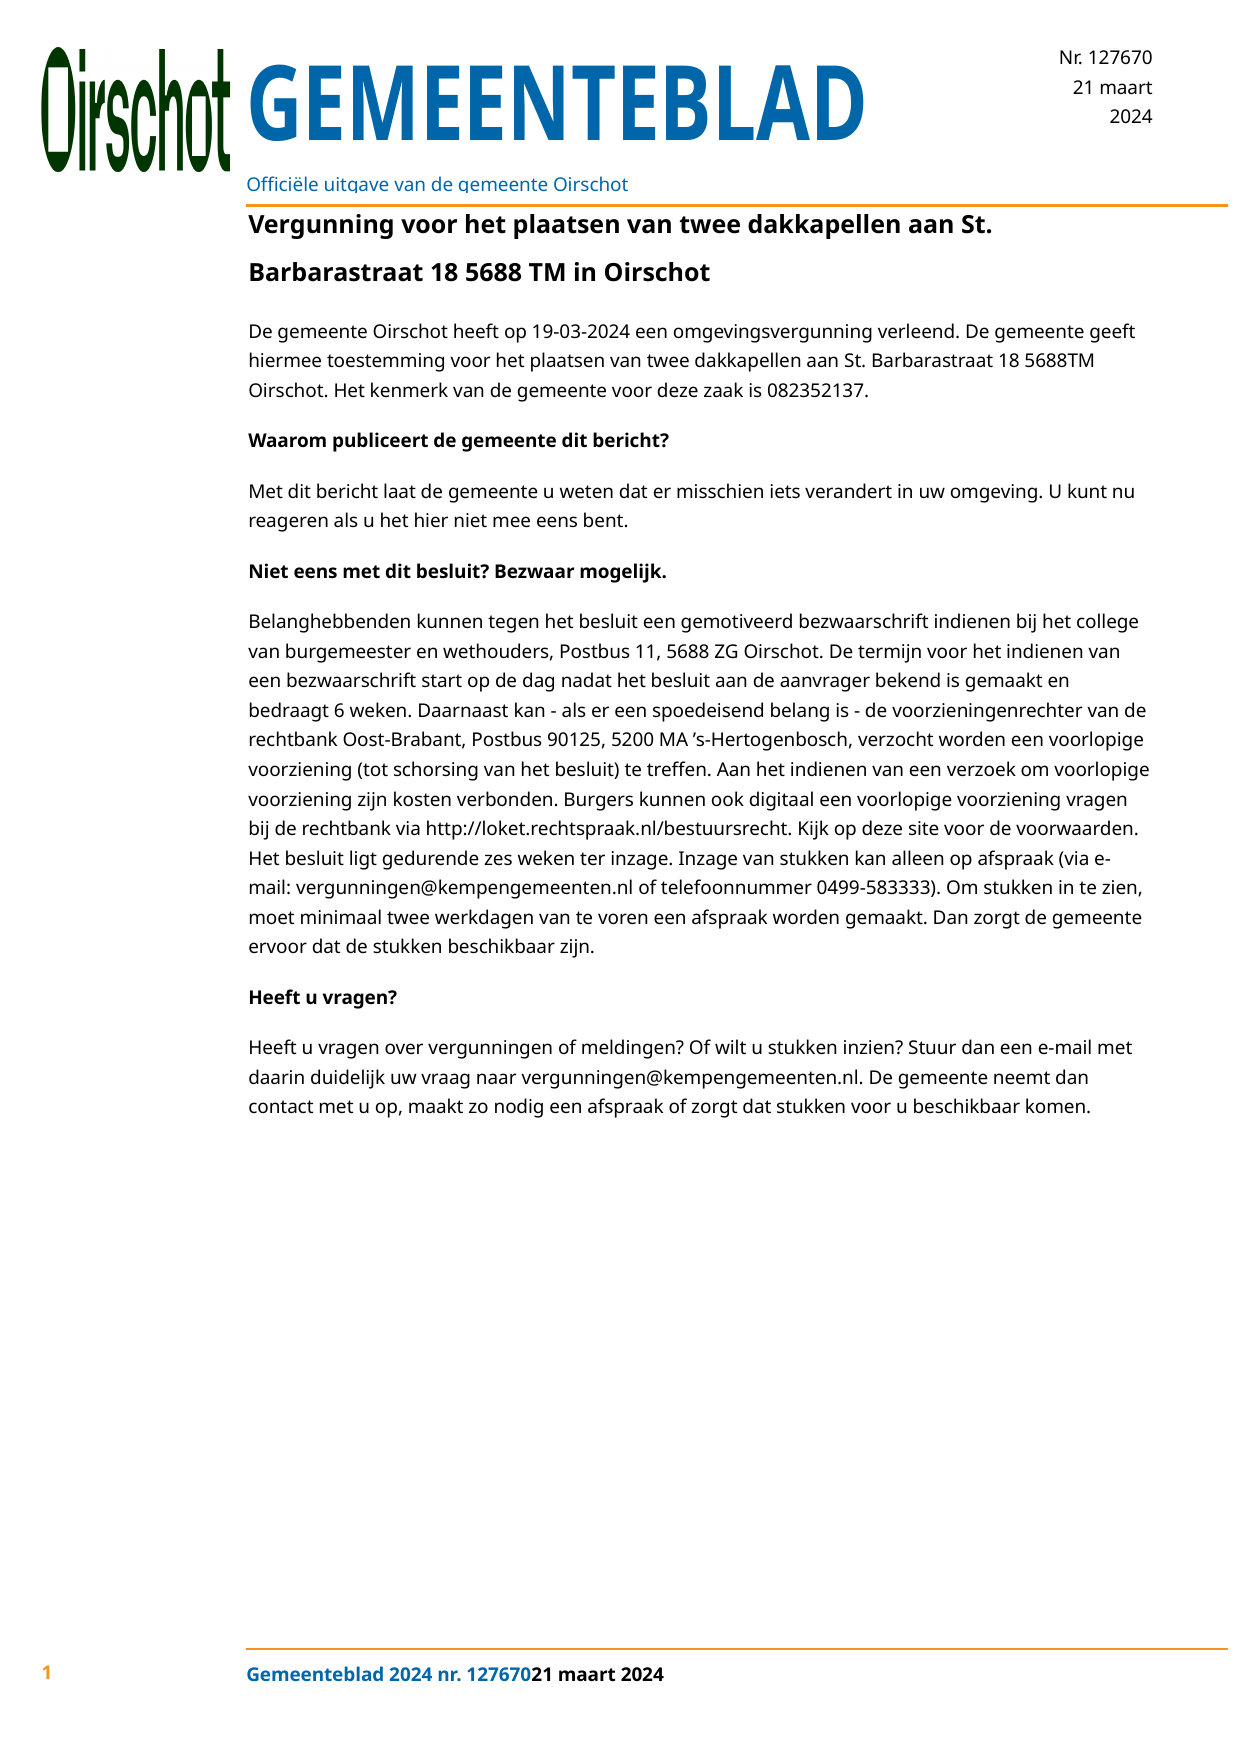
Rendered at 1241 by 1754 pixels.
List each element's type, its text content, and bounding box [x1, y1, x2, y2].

text Vergunning voor het plaatsen van twee dakkapellen aan St. Barbarastraat 18 5688 TM in Oirschot [248, 207, 1152, 288]
text Heeft u vragen over vergunningen of meldingen? Of wilt u stukken inzien? Stuur dan een e-mail met daarin duidelijk uw vraag naar vergunningen@kempengemeenten.nl. De gemeente neemt dan contact met u op, maakt zo nodig een afspraak of zorgt dat stukken voor u beschikbaar komen. [248, 1034, 1152, 1119]
picture [41, 47, 231, 172]
text Niet eens met dit besluit? Bezwaar mogelijk. [248, 558, 1152, 584]
text Belanghebbenden kunnen tegen het besluit een gemotiveerd bezwaarschrift indienen bij het college van burgemeester en wethouders, Postbus 11, 5688 ZG Oirschot. De termijn voor het indienen van een bezwaarschrift start op de dag nadat het besluit aan de aanvrager bekend is gemaakt en bedraagt 6 weken. Daarnaast kan - als er een spoedeisend belang is - de voorzieningenrechter van de rechtbank Oost-Brabant, Postbus 90125, 5200 MA ’s-Hertogenbosch, verzocht worden een voorlopige voorziening (tot schorsing van het besluit) te treffen. Aan het indienen van een verzoek om voorlopige voorziening zijn kosten verbonden. Burgers kunnen ook digitaal een voorlopige voorziening vragen bij de rechtbank via http://loket.rechtspraak.nl/bestuursrecht. Kijk op deze site voor de voorwaarden. Het besluit ligt gedurende zes weken ter inzage. Inzage van stukken kan alleen op afspraak (via e-mail: vergunningen@kempengemeenten.nl of telefoonnummer 0499-583333). Om stukken in te zien, moet minimaal twee werkdagen van te voren een afspraak worden gemaakt. Dan zorgt de gemeente ervoor dat de stukken beschikbaar zijn. [248, 608, 1152, 959]
text Heeft u vragen? [248, 984, 1152, 1010]
text De gemeente Oirschot heeft op 19-03-2024 een omgevingsvergunning verleend. De gemeente geeft hiermee toestemming voor het plaatsen van twee dakkapellen aan St. Barbarastraat 18 5688TM Oirschot. Het kenmerk van de gemeente voor deze zaak is 082352137. [248, 318, 1152, 403]
text Met dit bericht laat de gemeente u weten dat er misschien iets verandert in uw omgeving. U kunt nu reageren als u het hier niet mee eens bent. [248, 478, 1152, 533]
text Waarom publiceert de gemeente dit bericht? [248, 427, 1152, 453]
